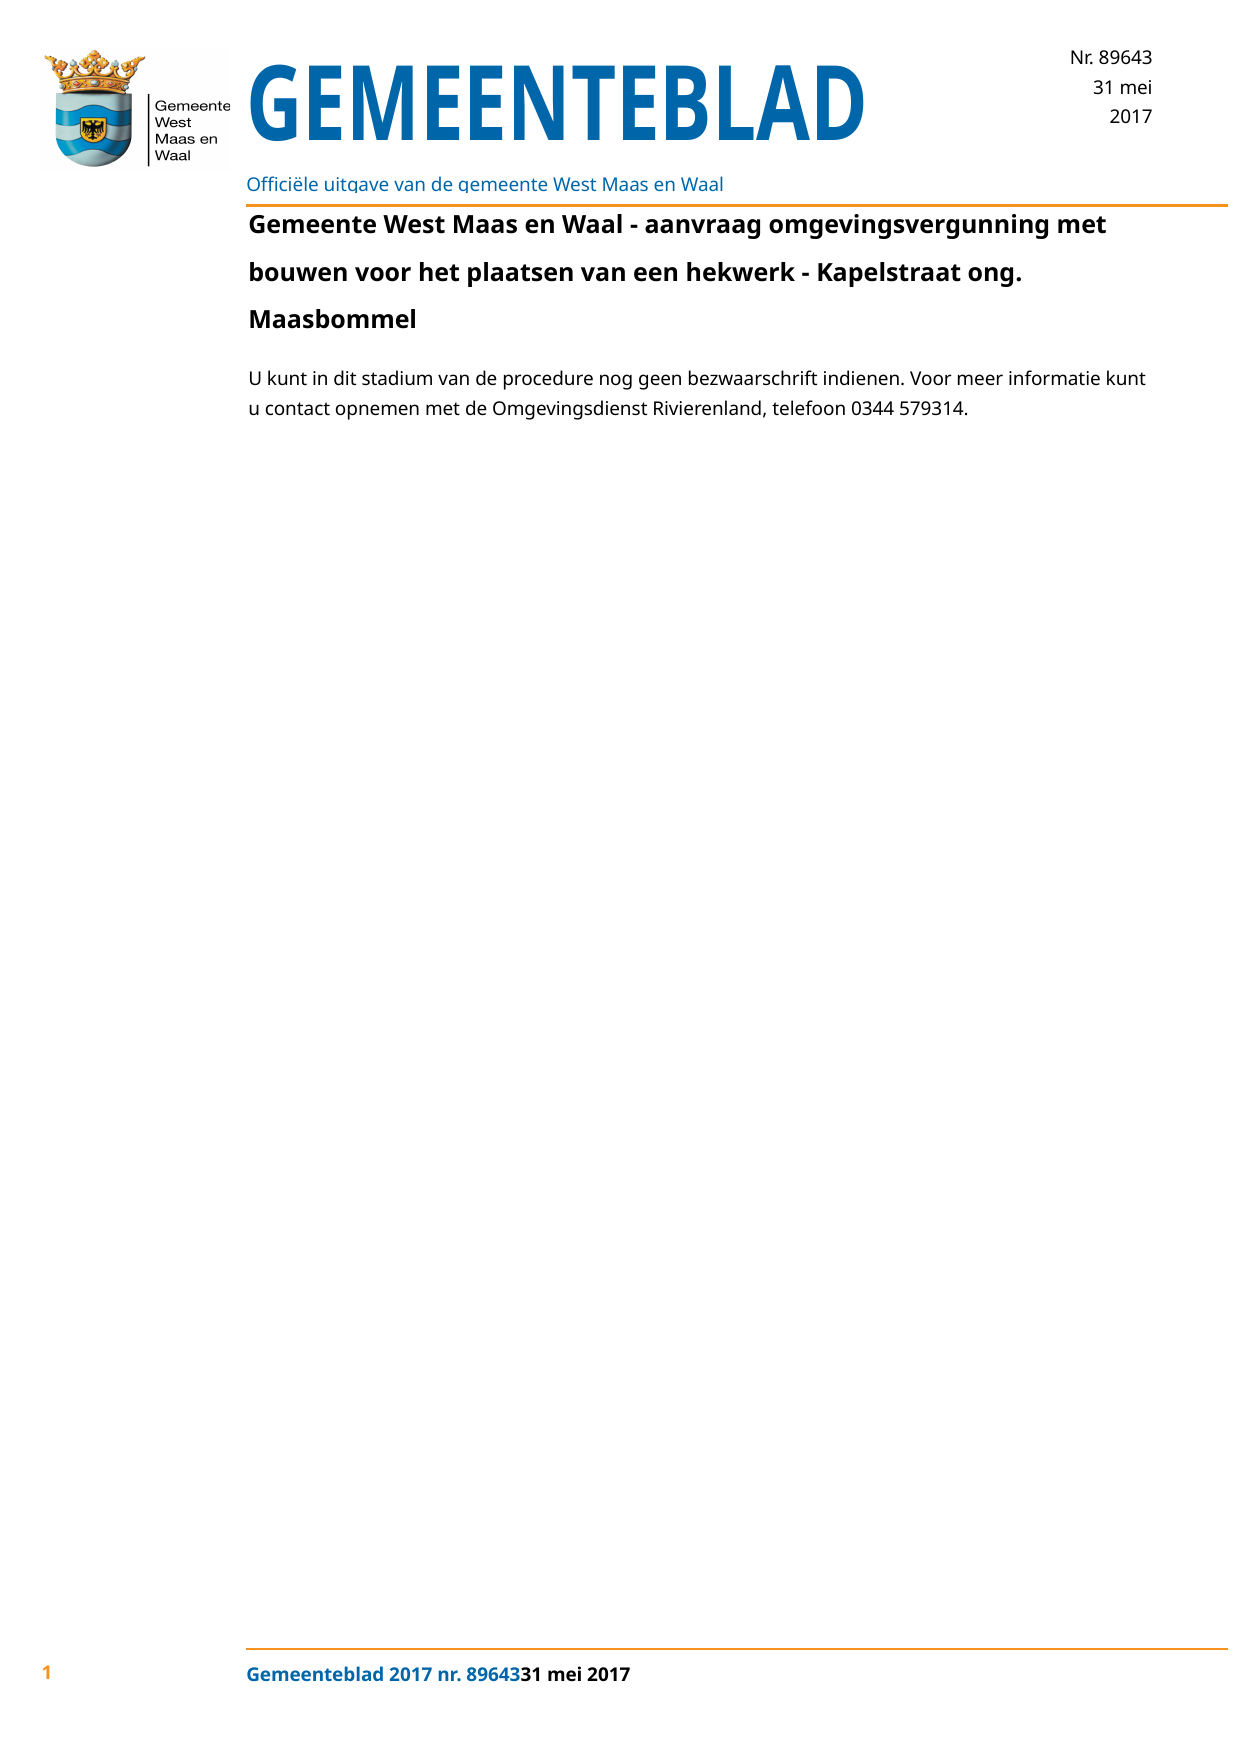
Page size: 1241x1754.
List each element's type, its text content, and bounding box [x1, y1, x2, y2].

text U kunt in dit stadium van de procedure nog geen bezwaarschrift indienen. Voor meer informatie kunt u contact opnemen met de Omgevingsdienst Rivierenland, telefoon 0344 579314. [248, 366, 1152, 421]
picture [41, 47, 231, 172]
text Gemeente West Maas en Waal - aanvraag omgevingsvergunning met bouwen voor het plaatsen van een hekwerk - Kapelstraat ong. Maasbommel [248, 207, 1152, 336]
